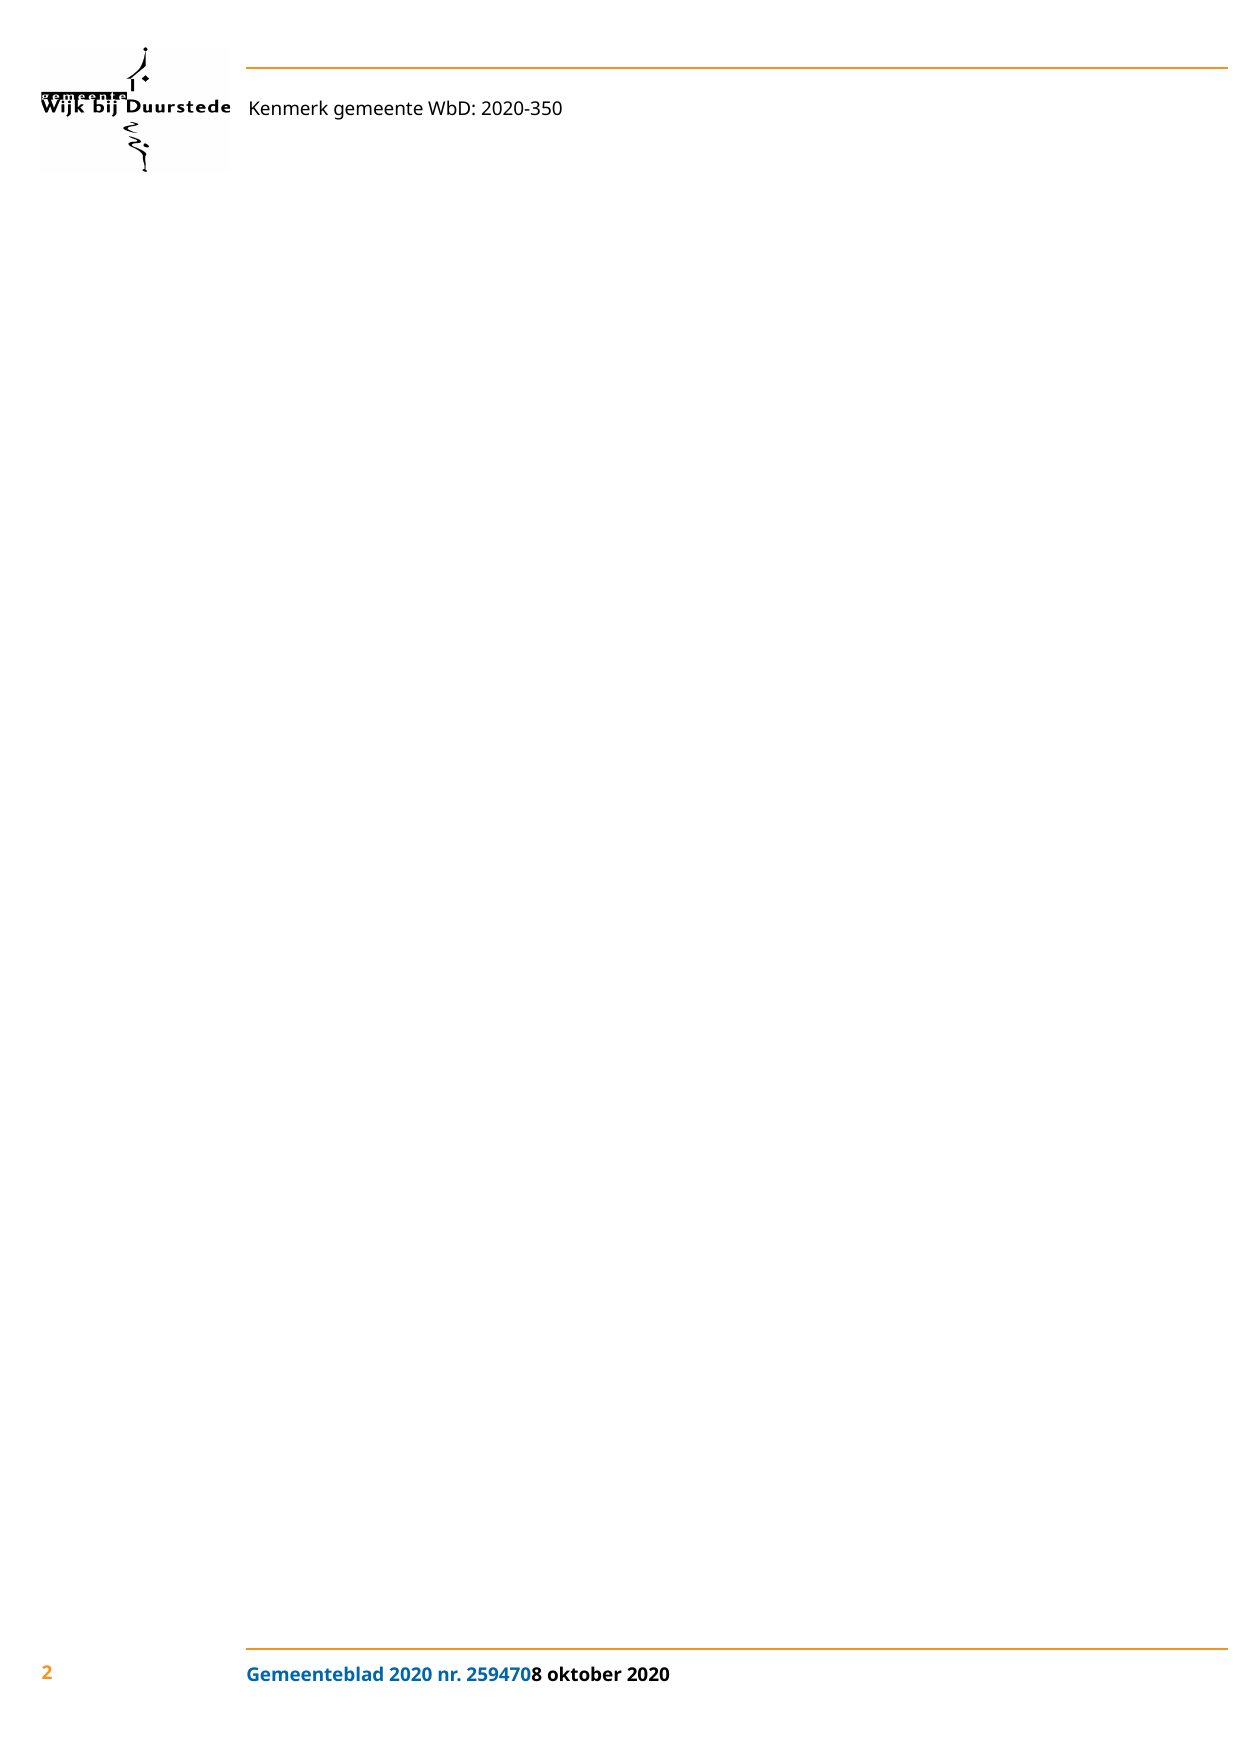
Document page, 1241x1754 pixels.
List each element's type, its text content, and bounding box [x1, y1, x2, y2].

text Kenmerk gemeente WbD: 2020-350 [248, 95, 1152, 121]
picture [41, 47, 231, 172]
